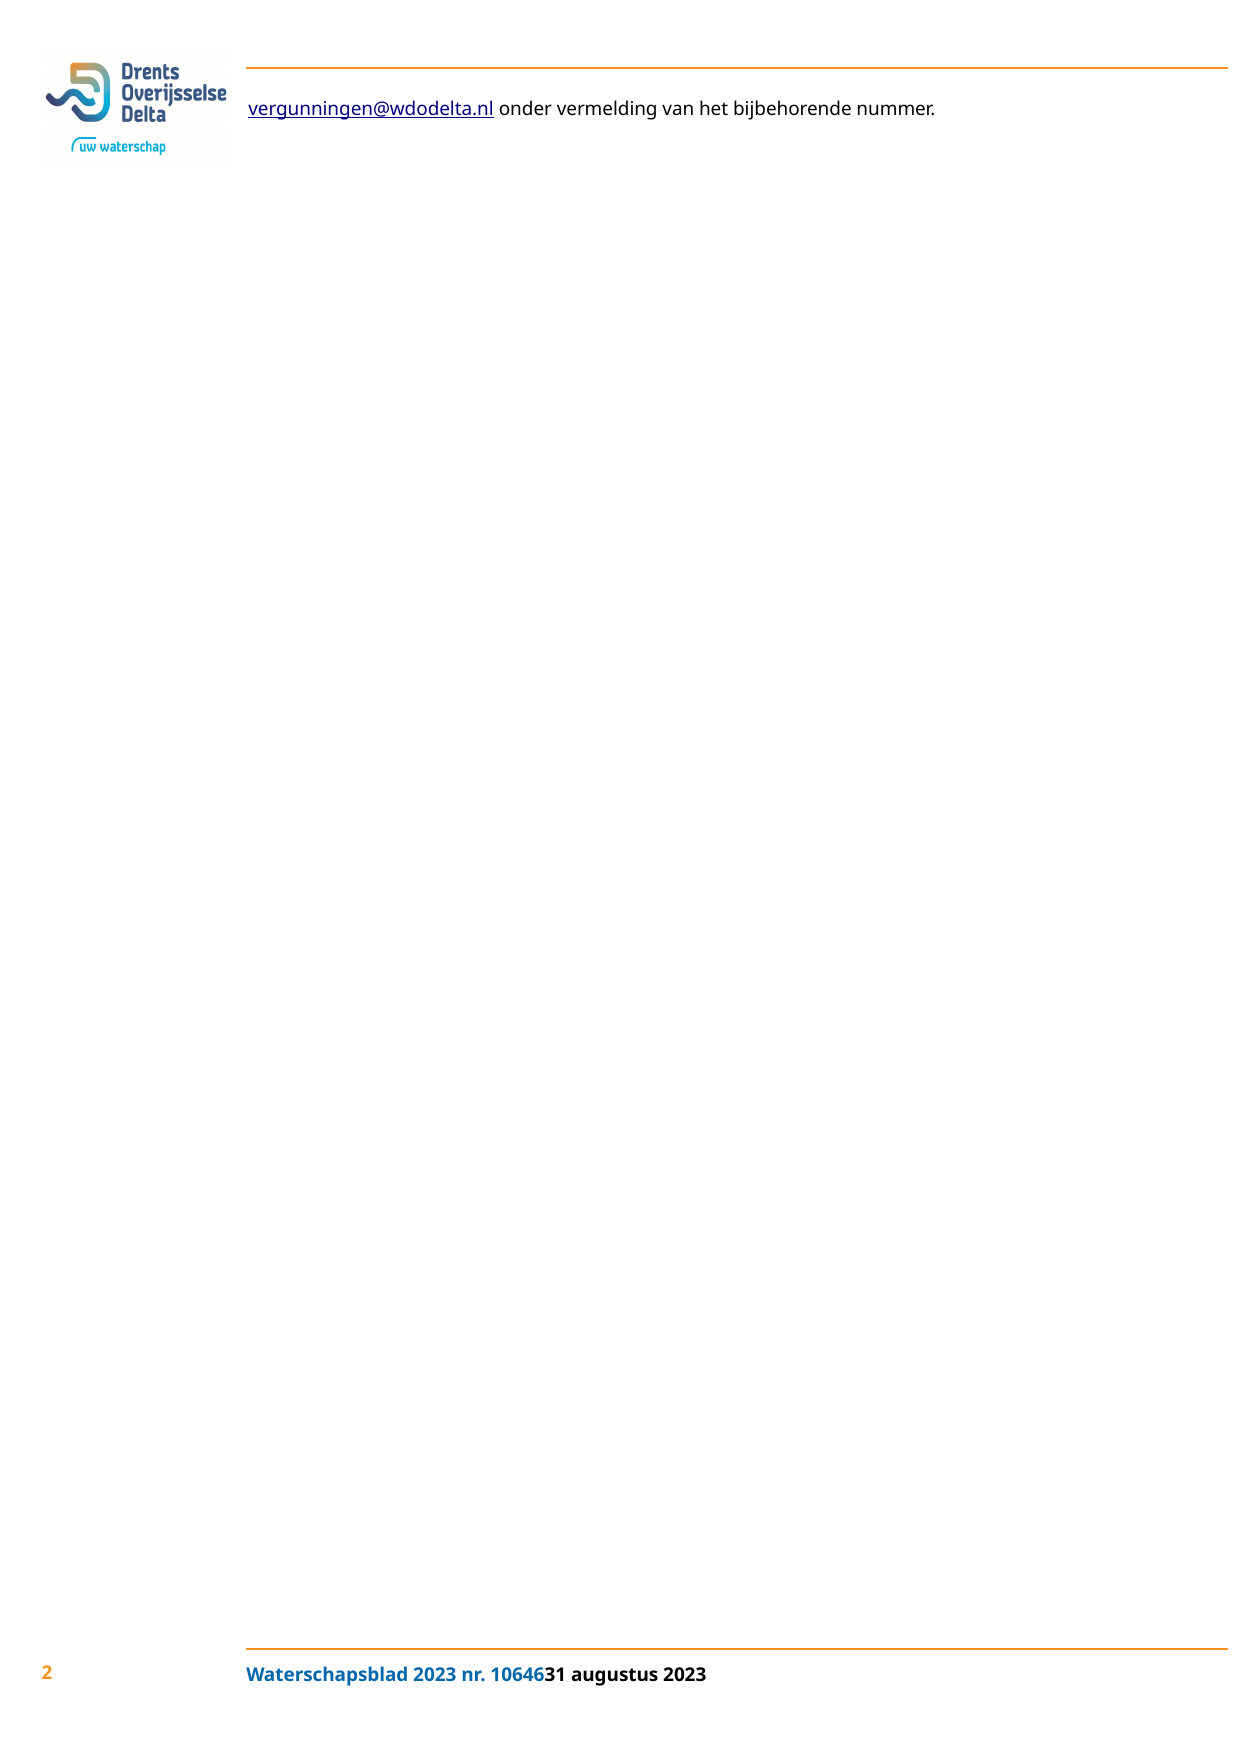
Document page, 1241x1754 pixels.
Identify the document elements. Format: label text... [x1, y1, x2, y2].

picture [41, 47, 231, 172]
text vergunningen@wdodelta.nl onder vermelding van het bijbehorende nummer. [248, 95, 1152, 121]
